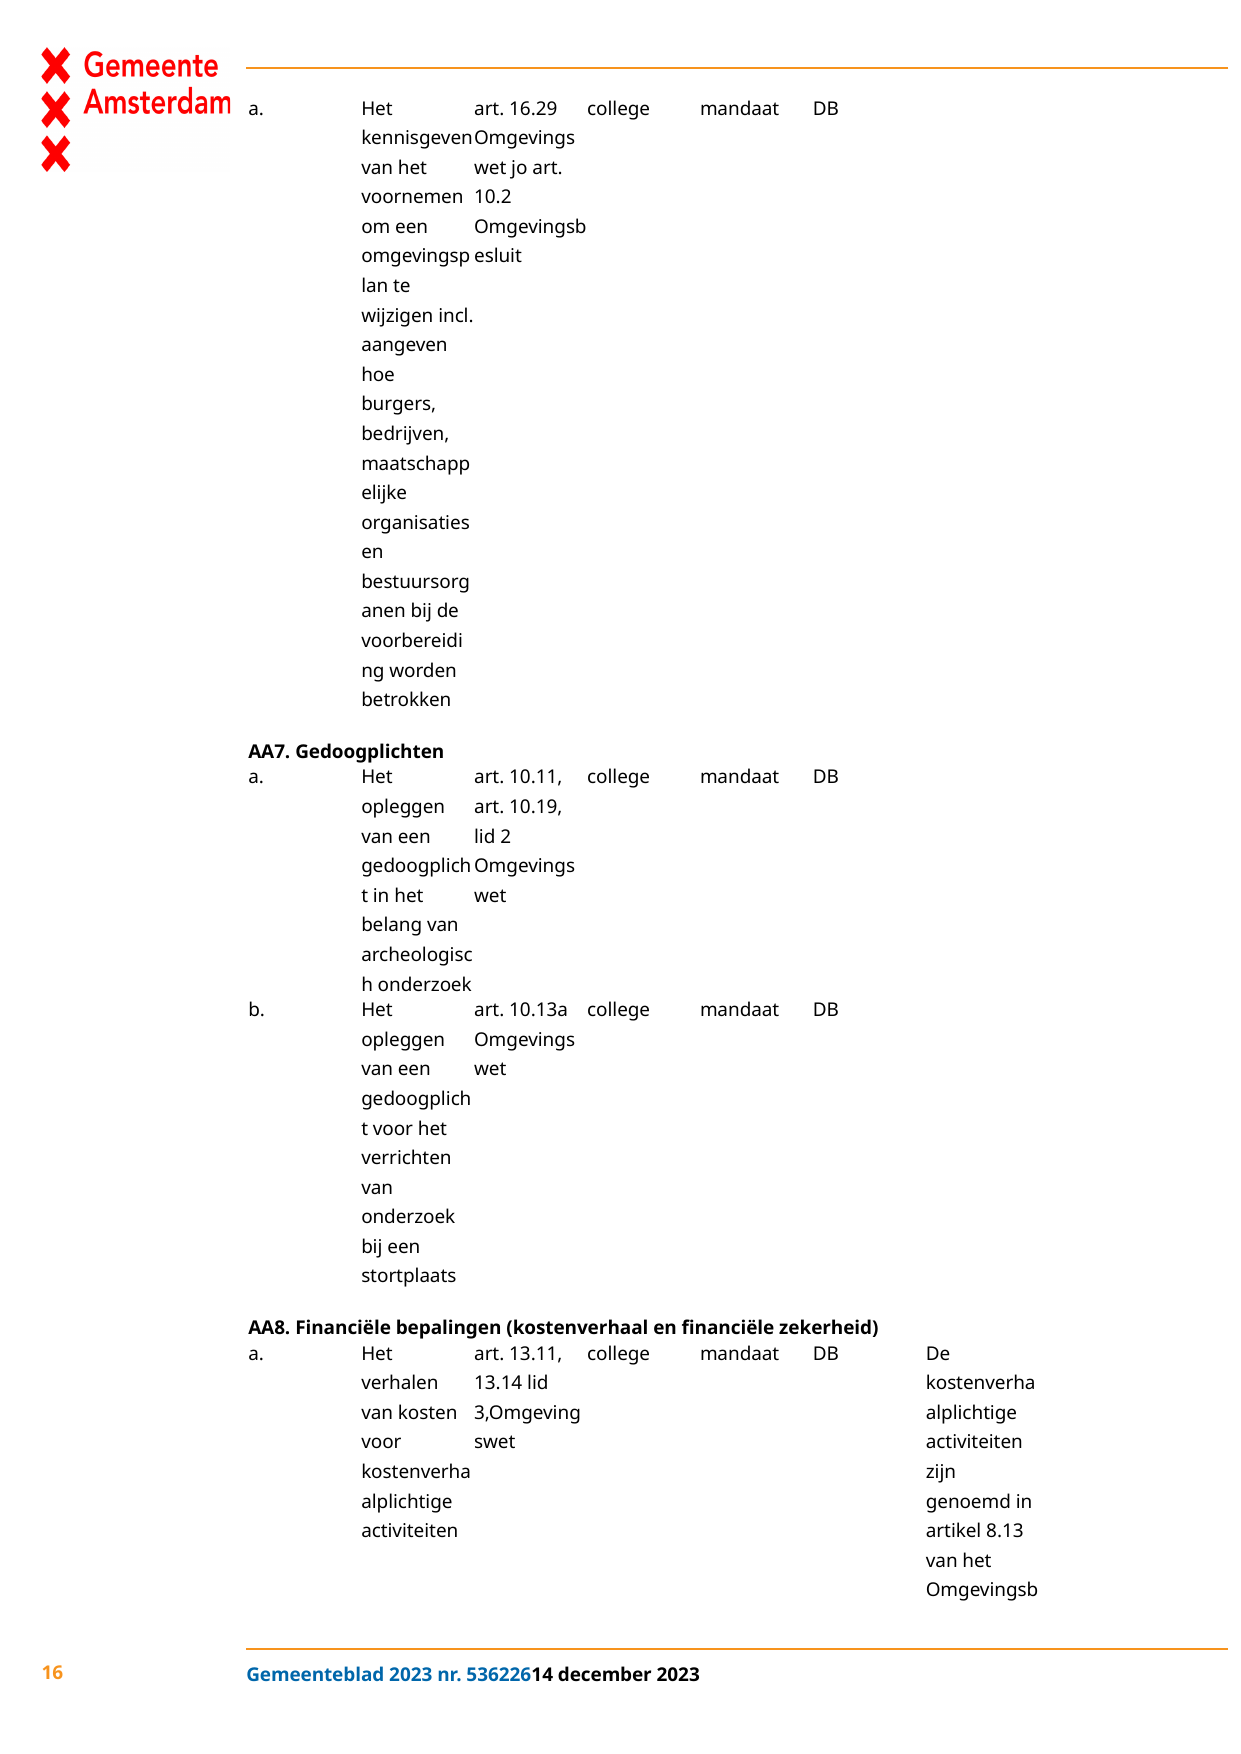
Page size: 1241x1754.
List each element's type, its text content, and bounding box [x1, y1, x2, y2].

table_cell mandaat [700, 95, 813, 712]
table_cell mandaat [700, 996, 813, 1288]
table_cell art. 10.13a Omgevingswet [474, 996, 587, 1288]
table_cell Het opleggen van een gedoogplicht in het belang van archeologisch onderzoek [361, 764, 474, 996]
table_cell [700, 1289, 813, 1314]
table_cell [813, 712, 926, 738]
table_cell Het verhalen van kosten voor kostenverhaalplichtige activiteiten [361, 1340, 474, 1602]
table_cell [248, 712, 361, 738]
table_cell [926, 712, 1038, 738]
table_cell [474, 712, 587, 738]
table_cell [587, 1289, 700, 1314]
table_cell [926, 996, 1038, 1288]
table_cell a. [248, 95, 361, 712]
table_cell college [587, 95, 700, 712]
table_cell a. [248, 764, 361, 996]
table_cell a. [248, 1340, 361, 1602]
table_cell college [587, 1340, 700, 1602]
table_cell art. 10.11, art. 10.19, lid 2 Omgevingswet [474, 764, 587, 996]
table_cell art. 13.11, 13.14 lid 3,Omgevingswet [474, 1340, 587, 1602]
table_cell college [587, 764, 700, 996]
table_cell De kostenverhaalplichtige activiteiten zijn genoemd in artikel 8.13 van het Omgevingsb [926, 1340, 1038, 1602]
table_cell b. [248, 996, 361, 1288]
table_cell DB [813, 95, 926, 712]
table_cell DB [813, 764, 926, 996]
table_cell mandaat [700, 764, 813, 996]
table_cell [926, 764, 1038, 996]
table_cell DB [813, 996, 926, 1288]
table_cell mandaat [700, 1340, 813, 1602]
table_cell [926, 1289, 1038, 1314]
table_cell [361, 712, 474, 738]
table_cell [361, 1289, 474, 1314]
table_cell [926, 95, 1038, 712]
table_cell [813, 1289, 926, 1314]
table_cell AA7. Gedoogplichten [248, 738, 1038, 764]
table_cell [700, 712, 813, 738]
table_cell art. 16.29 Omgevingswet jo art. 10.2 Omgevingsbesluit [474, 95, 587, 712]
table_cell [474, 1289, 587, 1314]
table_cell Het opleggen van een gedoogplicht voor het verrichten van onderzoek bij een stortplaats [361, 996, 474, 1288]
table_cell DB [813, 1340, 926, 1602]
table_cell college [587, 996, 700, 1288]
table_cell [587, 712, 700, 738]
table_cell AA8. Financiële bepalingen (kostenverhaal en financiële zekerheid) [248, 1314, 1038, 1340]
picture [41, 47, 231, 172]
table_cell Het kennisgeven van het voornemen om een omgevingsplan te wijzigen incl. aangeven hoe burgers, bedrijven, maatschappelijke organisaties en bestuursorganen bij de voorbereiding worden betrokken [361, 95, 474, 712]
table_cell [248, 1289, 361, 1314]
